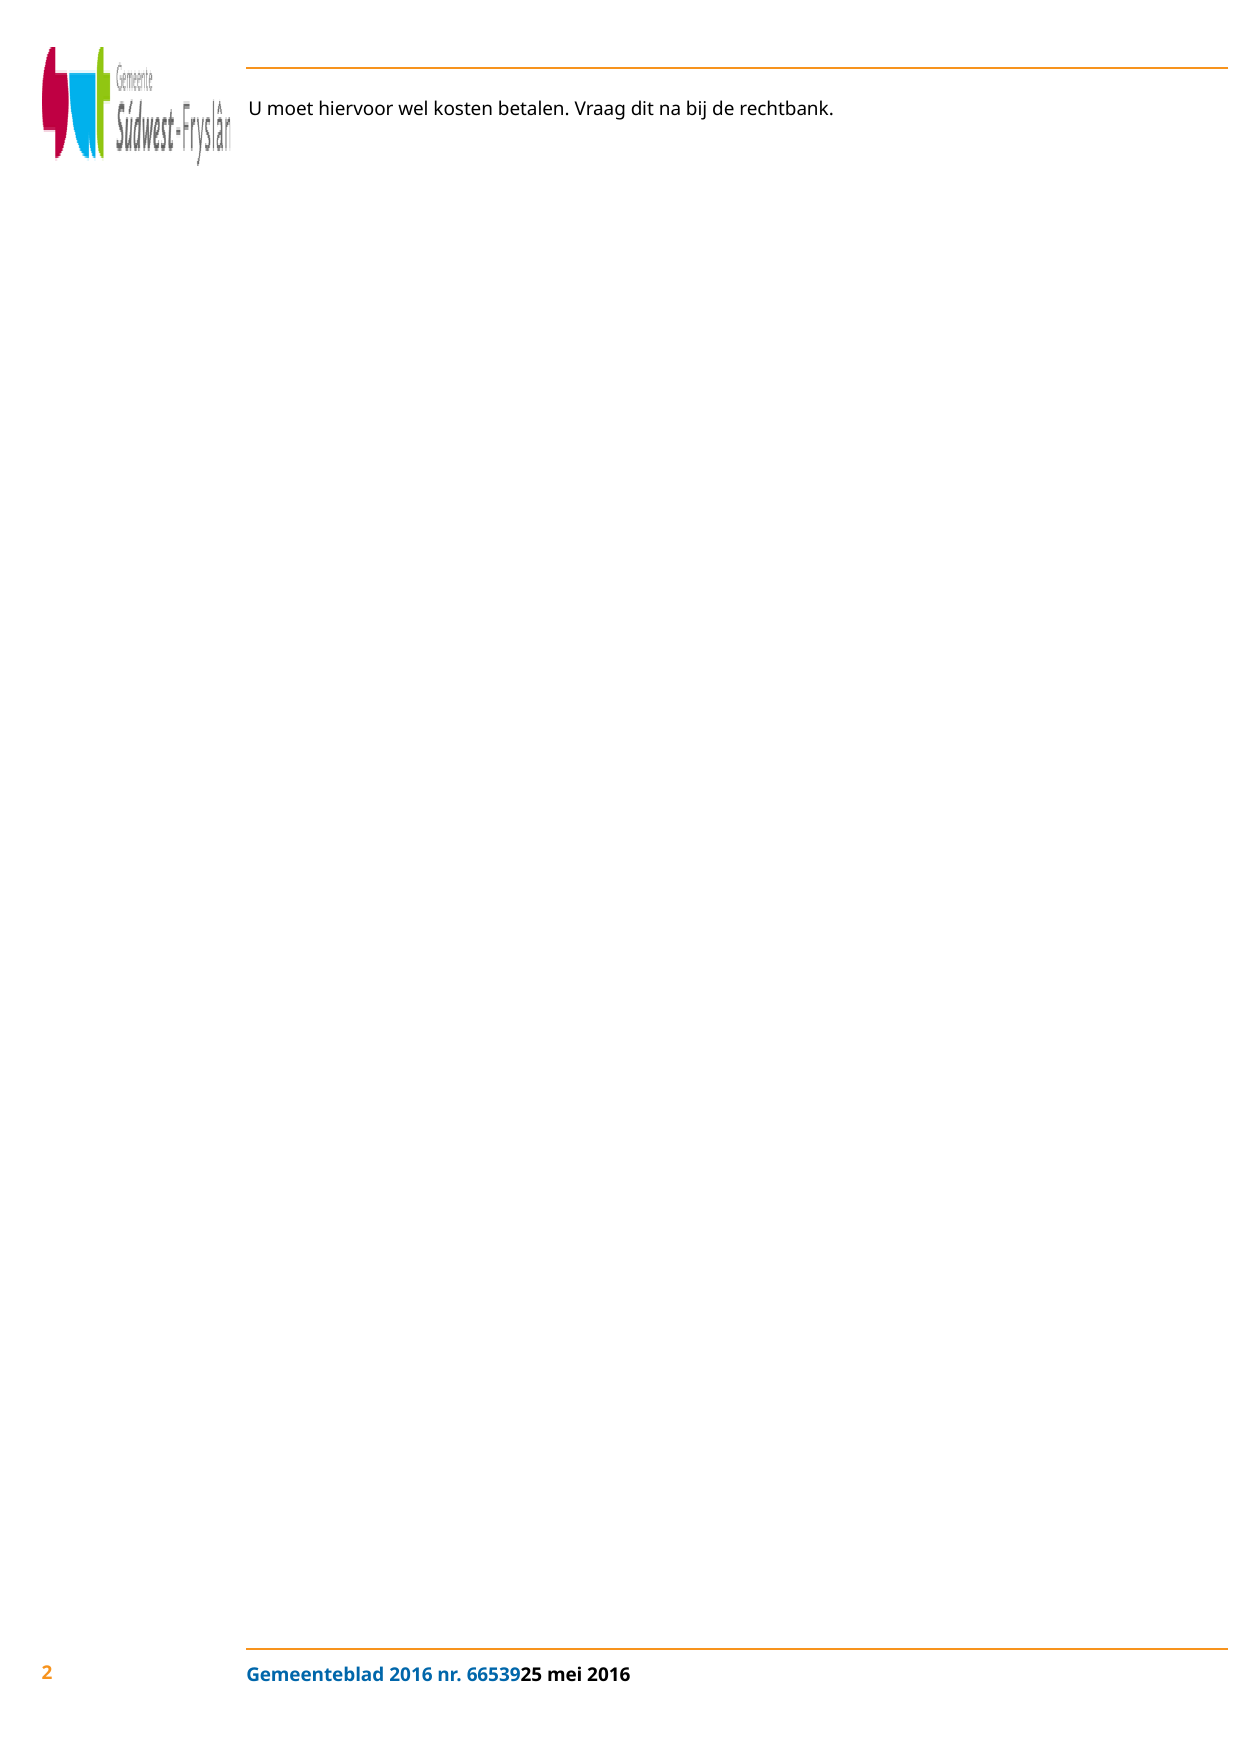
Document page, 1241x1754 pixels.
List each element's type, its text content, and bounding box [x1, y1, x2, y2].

text U moet hiervoor wel kosten betalen. Vraag dit na bij de rechtbank. [248, 95, 1152, 121]
picture [41, 47, 231, 172]
